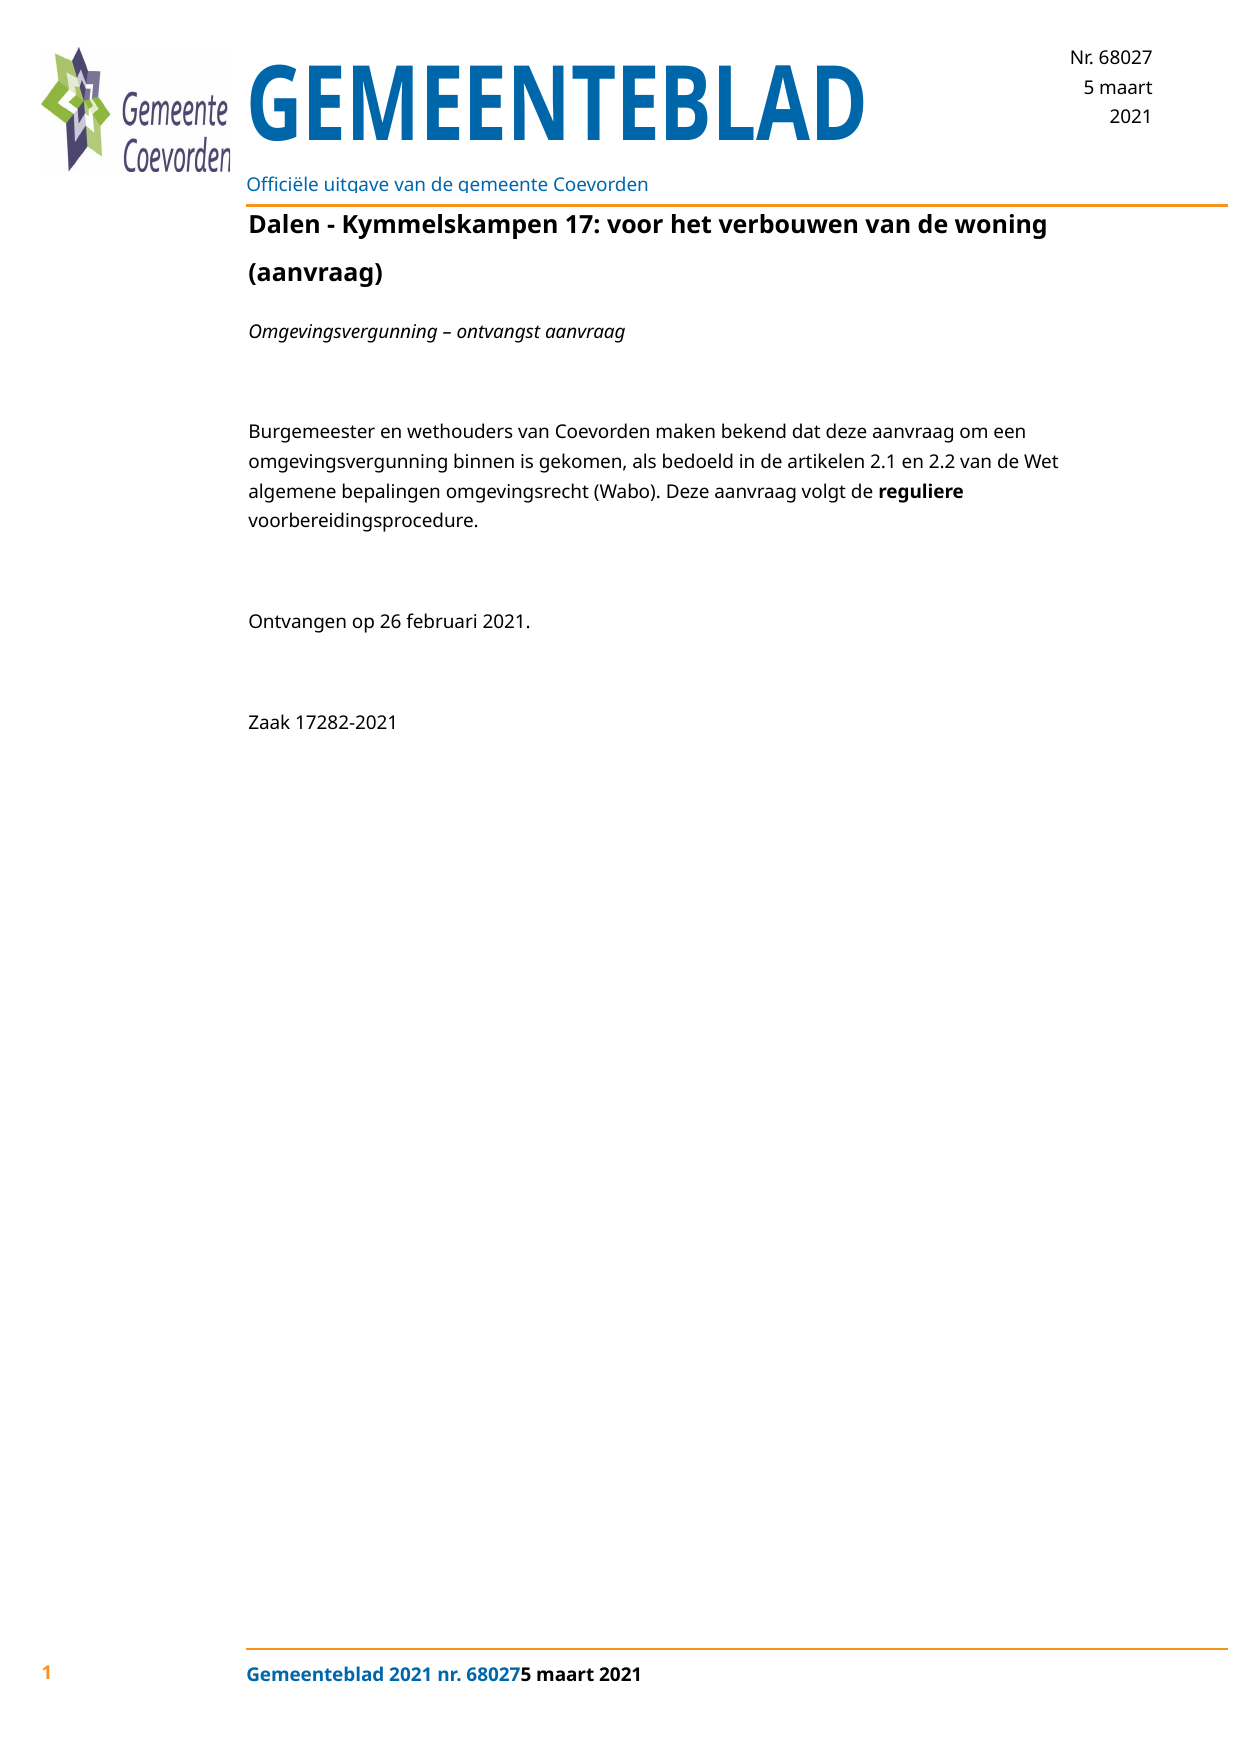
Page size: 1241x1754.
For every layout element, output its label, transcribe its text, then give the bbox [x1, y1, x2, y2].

text Omgevingsvergunning – ontvangst aanvraag [248, 318, 1152, 344]
picture [41, 47, 231, 172]
text Burgemeester en wethouders van Coevorden maken bekend dat deze aanvraag om een omgevingsvergunning binnen is gekomen, als bedoeld in de artikelen 2.1 en 2.2 van de Wet algemene bepalingen omgevingsrecht (Wabo). Deze aanvraag volgt de reguliere voorbereidingsprocedure. [248, 419, 1152, 533]
text Dalen - Kymmelskampen 17: voor het verbouwen van de woning (aanvraag) [248, 207, 1152, 288]
text Ontvangen op 26 februari 2021. [248, 608, 1152, 634]
text Zaak 17282-2021 [248, 709, 1152, 735]
